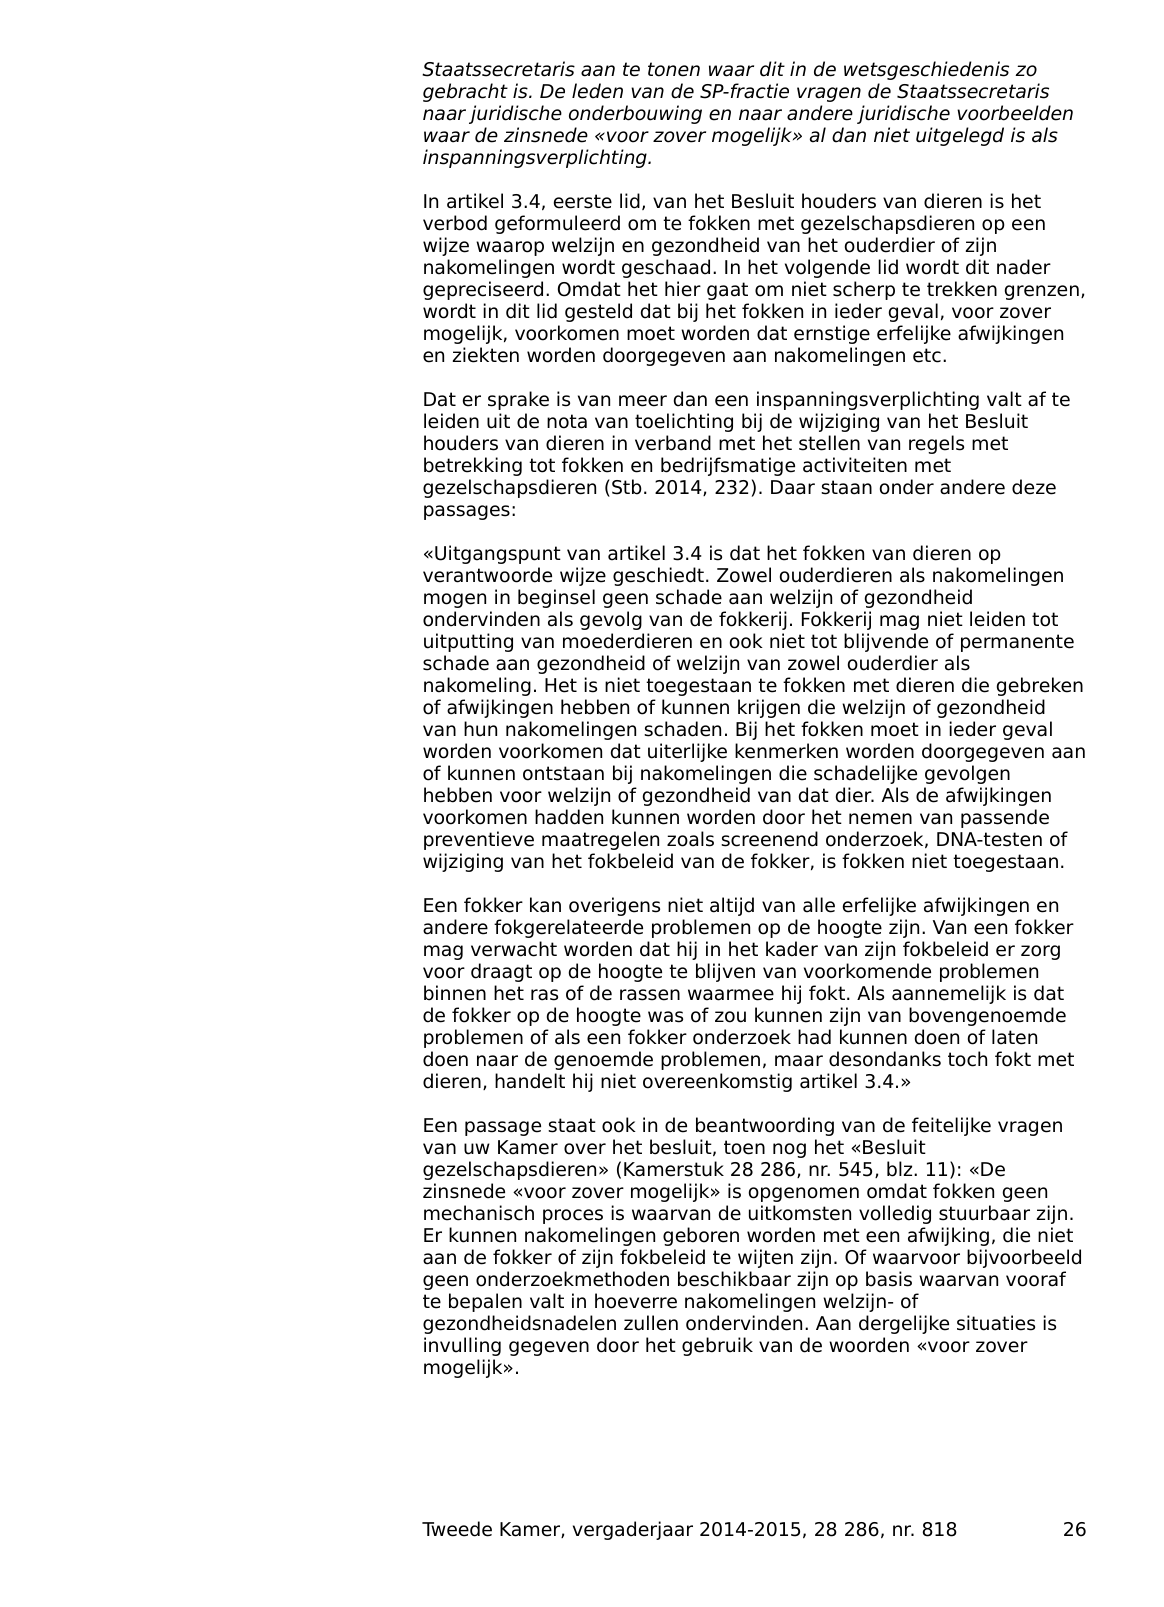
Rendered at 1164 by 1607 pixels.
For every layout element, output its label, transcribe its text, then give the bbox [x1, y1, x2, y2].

text In artikel 3.4, eerste lid, van het Besluit houders van dieren is het verbod geformuleerd om te fokken met gezelschapsdieren op een wijze waarop welzijn en gezondheid van het ouderdier of zijn nakomelingen wordt geschaad. In het volgende lid wordt dit nader gepreciseerd. Omdat het hier gaat om niet scherp te trekken grenzen, wordt in dit lid gesteld dat bij het fokken in ieder geval, voor zover mogelijk, voorkomen moet worden dat ernstige erfelijke afwijkingen en ziekten worden doorgegeven aan nakomelingen etc. [422, 191, 1087, 367]
text Een passage staat ook in de beantwoording van de feitelijke vragen van uw Kamer over het besluit, toen nog het «Besluit gezelschapsdieren» (Kamerstuk 28 286, nr. 545, blz. 11): «De zinsnede «voor zover mogelijk» is opgenomen omdat fokken geen mechanisch proces is waarvan de uitkomsten volledig stuurbaar zijn. Er kunnen nakomelingen geboren worden met een afwijking, die niet aan de fokker of zijn fokbeleid te wijten zijn. Of waarvoor bijvoorbeeld geen onderzoekmethoden beschikbaar zijn op basis waarvan vooraf te bepalen valt in hoeverre nakomelingen welzijn- of gezondheidsnadelen zullen ondervinden. Aan dergelijke situaties is invulling gegeven door het gebruik van de woorden «voor zover mogelijk». [422, 1115, 1087, 1379]
text Een fokker kan overigens niet altijd van alle erfelijke afwijkingen en andere fokgerelateerde problemen op de hoogte zijn. Van een fokker mag verwacht worden dat hij in het kader van zijn fokbeleid er zorg voor draagt op de hoogte te blijven van voorkomende problemen binnen het ras of de rassen waarmee hij fokt. Als aannemelijk is dat de fokker op de hoogte was of zou kunnen zijn van bovengenoemde problemen of als een fokker onderzoek had kunnen doen of laten doen naar de genoemde problemen, maar desondanks toch fokt met dieren, handelt hij niet overeenkomstig artikel 3.4.» [422, 895, 1087, 1093]
text «Uitgangspunt van artikel 3.4 is dat het fokken van dieren op verantwoorde wijze geschiedt. Zowel ouderdieren als nakomelingen mogen in beginsel geen schade aan welzijn of gezondheid ondervinden als gevolg van de fokkerij. Fokkerij mag niet leiden tot uitputting van moederdieren en ook niet tot blijvende of permanente schade aan gezondheid of welzijn van zowel ouderdier als nakomeling. Het is niet toegestaan te fokken met dieren die gebreken of afwijkingen hebben of kunnen krijgen die welzijn of gezondheid van hun nakomelingen schaden. Bij het fokken moet in ieder geval worden voorkomen dat uiterlijke kenmerken worden doorgegeven aan of kunnen ontstaan bij nakomelingen die schadelijke gevolgen hebben voor welzijn of gezondheid van dat dier. Als de afwijkingen voorkomen hadden kunnen worden door het nemen van passende preventieve maatregelen zoals screenend onderzoek, DNA-testen of wijziging van het fokbeleid van de fokker, is fokken niet toegestaan. [422, 543, 1087, 873]
text Staatssecretaris aan te tonen waar dit in de wetsgeschiedenis zo gebracht is. De leden van de SP-fractie vragen de Staatssecretaris naar juridische onderbouwing en naar andere juridische voorbeelden waar de zinsnede «voor zover mogelijk» al dan niet uitgelegd is als inspanningsverplichting. [422, 59, 1087, 169]
text Dat er sprake is van meer dan een inspanningsverplichting valt af te leiden uit de nota van toelichting bij de wijziging van het Besluit houders van dieren in verband met het stellen van regels met betrekking tot fokken en bedrijfsmatige activiteiten met gezelschapsdieren (Stb. 2014, 232). Daar staan onder andere deze passages: [422, 389, 1087, 521]
